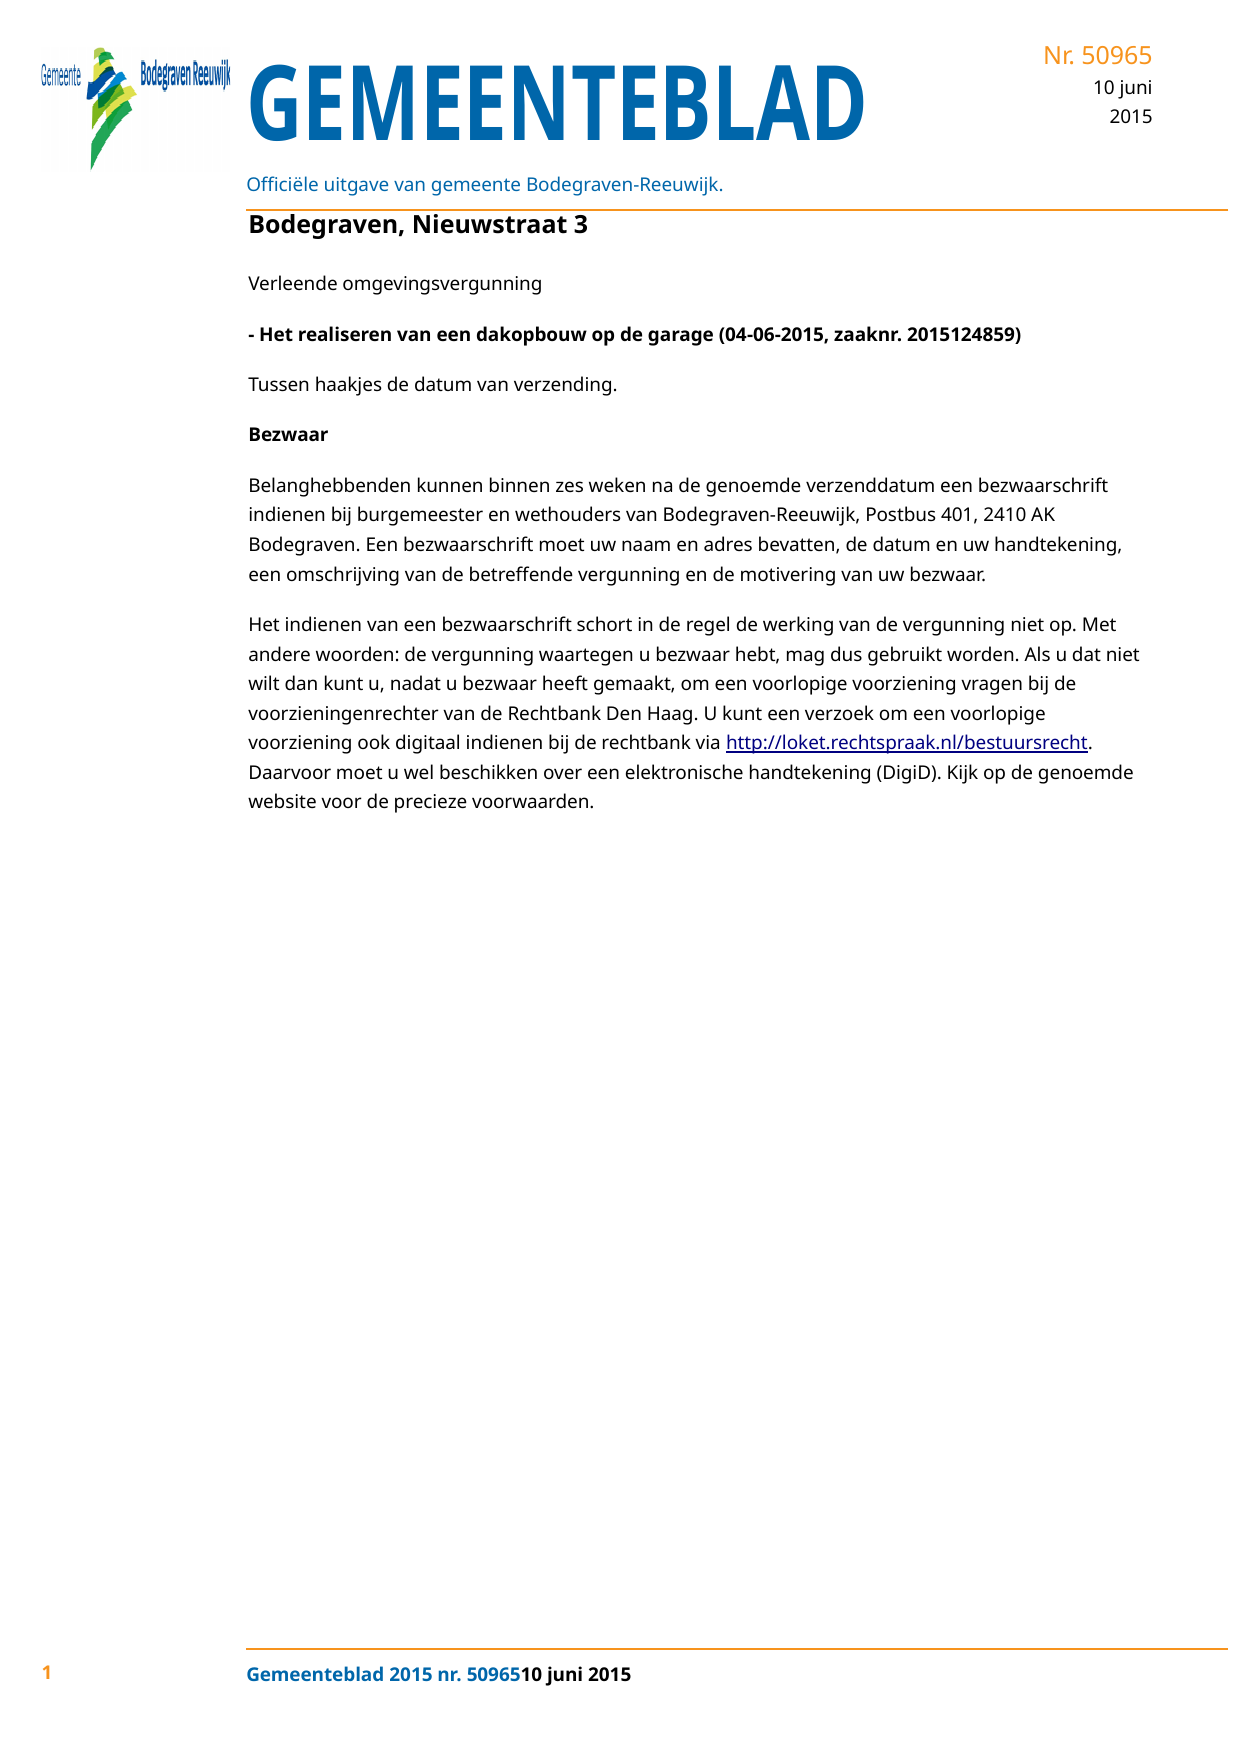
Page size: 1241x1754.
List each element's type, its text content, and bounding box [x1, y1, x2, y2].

text Belanghebbenden kunnen binnen zes weken na de genoemde verzenddatum een bezwaarschrift indienen bij burgemeester en wethouders van Bodegraven-Reeuwijk, Postbus 401, 2410 AK Bodegraven. Een bezwaarschrift moet uw naam en adres bevatten, de datum en uw handtekening, een omschrijving van de betreffende vergunning en de motivering van uw bezwaar. [248, 472, 1152, 586]
text Bezwaar [248, 422, 1152, 447]
text Verleende omgevingsvergunning [248, 270, 1152, 296]
text Tussen haakjes de datum van verzending. [248, 371, 1152, 397]
text Bodegraven, Nieuwstraat 3 [248, 211, 1152, 241]
picture [41, 47, 231, 172]
text - Het realiseren van een dakopbouw op de garage (04‑06‑2015, zaaknr. 2015124859) [248, 321, 1152, 346]
text Het indienen van een bezwaarschrift schort in de regel de werking van de vergunning niet op. Met andere woorden: de vergunning waartegen u bezwaar hebt, mag dus gebruikt worden. Als u dat niet wilt dan kunt u, nadat u bezwaar heeft gemaakt, om een voorlopige voorziening vragen bij de voorzieningenrechter van de Rechtbank Den Haag. U kunt een verzoek om een voorlopige voorziening ook digitaal indienen bij de rechtbank via http://loket.rechtspraak.nl/bestuursrecht. Daarvoor moet u wel beschikken over een elektronische handtekening (DigiD). Kijk op de genoemde website voor de precieze voorwaarden. [248, 611, 1152, 814]
